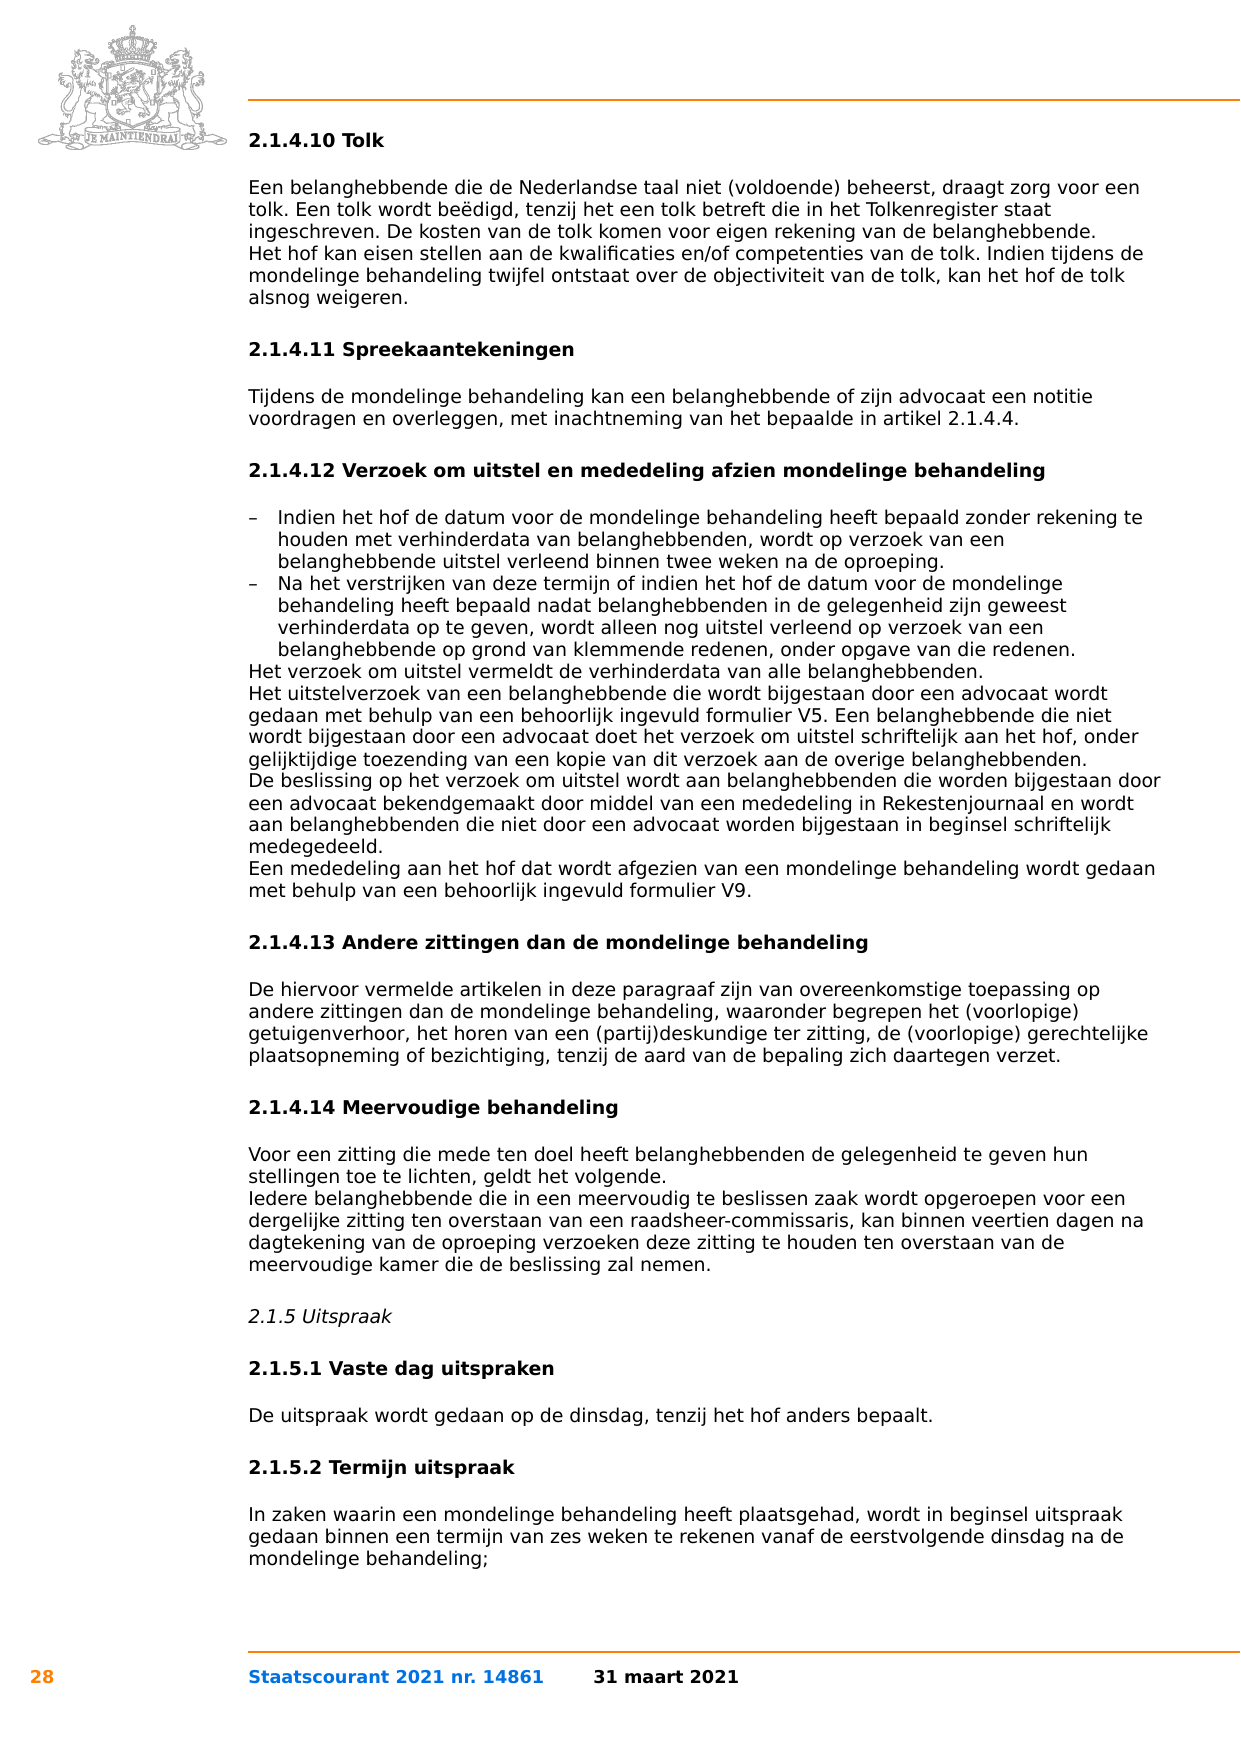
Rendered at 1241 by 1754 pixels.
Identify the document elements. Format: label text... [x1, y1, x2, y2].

subtitle 2.1.4.14 Meervoudige behandeling [248, 1097, 1163, 1119]
subtitle 2.1.4.13 Andere zittingen dan de mondelinge behandeling [248, 932, 1163, 954]
text – Indien het hof de datum voor de mondelinge behandeling heeft bepaald zonder rekening te houden met verhinderdata van belanghebbenden, wordt op verzoek van een belanghebbende uitstel verleend binnen twee weken na de oproeping. [248, 507, 1163, 573]
text Het uitstelverzoek van een belanghebbende die wordt bijgestaan door een advocaat wordt gedaan met behulp van een behoorlijk ingevuld formulier V5. Een belanghebbende die niet wordt bijgestaan door een advocaat doet het verzoek om uitstel schriftelijk aan het hof, onder gelijktijdige toezending van een kopie van dit verzoek aan de overige belanghebbenden. [248, 682, 1163, 770]
subtitle 2.1.5.1 Vaste dag uitspraken [248, 1358, 1163, 1380]
text Een mededeling aan het hof dat wordt afgezien van een mondelinge behandeling wordt gedaan met behulp van een behoorlijk ingevuld formulier V9. [248, 858, 1163, 902]
text In zaken waarin een mondelinge behandeling heeft plaatsgehad, wordt in beginsel uitspraak gedaan binnen een termijn van zes weken te rekenen vanaf de eerstvolgende dinsdag na de mondelinge behandeling; [248, 1504, 1163, 1570]
subtitle 2.1.4.10 Tolk [248, 130, 1163, 152]
subtitle 2.1.5.2 Termijn uitspraak [248, 1457, 1163, 1479]
text Het verzoek om uitstel vermeldt de verhinderdata van alle belanghebbenden. [248, 661, 1163, 682]
text Tijdens de mondelinge behandeling kan een belanghebbende of zijn advocaat een notitie voordragen en overleggen, met inachtneming van het bepaalde in artikel 2.1.4.4. [248, 386, 1163, 430]
text Een belanghebbende die de Nederlandse taal niet (voldoende) beheerst, draagt zorg voor een tolk. Een tolk wordt beëdigd, tenzij het een tolk betreft die in het Tolkenregister staat ingeschreven. De kosten van de tolk komen voor eigen rekening van de belanghebbende. [248, 177, 1163, 243]
text De uitspraak wordt gedaan op de dinsdag, tenzij het hof anders bepaalt. [248, 1405, 1163, 1427]
subtitle 2.1.4.12 Verzoek om uitstel en mededeling afzien mondelinge behandeling [248, 460, 1163, 482]
text Voor een zitting die mede ten doel heeft belanghebbenden de gelegenheid te geven hun stellingen toe te lichten, geldt het volgende. [248, 1144, 1163, 1188]
text – Na het verstrijken van deze termijn of indien het hof de datum voor de mondelinge behandeling heeft bepaald nadat belanghebbenden in de gelegenheid zijn geweest verhinderdata op te geven, wordt alleen nog uitstel verleend op verzoek van een belanghebbende op grond van klemmende redenen, onder opgave van die redenen. [248, 573, 1163, 661]
subtitle 2.1.5 Uitspraak [248, 1306, 1163, 1328]
text De beslissing op het verzoek om uitstel wordt aan belanghebbenden die worden bijgestaan door een advocaat bekendgemaakt door middel van een mededeling in Rekestenjournaal en wordt aan belanghebbenden die niet door een advocaat worden bijgestaan in beginsel schriftelijk medegedeeld. [248, 770, 1163, 858]
text Iedere belanghebbende die in een meervoudig te beslissen zaak wordt opgeroepen voor een dergelijke zitting ten overstaan van een raadsheer-commissaris, kan binnen veertien dagen na dagtekening van de oproeping verzoeken deze zitting te houden ten overstaan van de meervoudige kamer die de beslissing zal nemen. [248, 1188, 1163, 1276]
subtitle 2.1.4.11 Spreekaantekeningen [248, 339, 1163, 361]
text Het hof kan eisen stellen aan de kwalificaties en/of competenties van de tolk. Indien tijdens de mondelinge behandeling twijfel ontstaat over de objectiviteit van de tolk, kan het hof de tolk alsnog weigeren. [248, 243, 1163, 309]
text De hiervoor vermelde artikelen in deze paragraaf zijn van overeenkomstige toepassing op andere zittingen dan de mondelinge behandeling, waaronder begrepen het (voorlopige) getuigenverhoor, het horen van een (partij)deskundige ter zitting, de (voorlopige) gerechtelijke plaatsopneming of bezichtiging, tenzij de aard van de bepaling zich daartegen verzet. [248, 979, 1163, 1067]
picture [38, 25, 227, 150]
